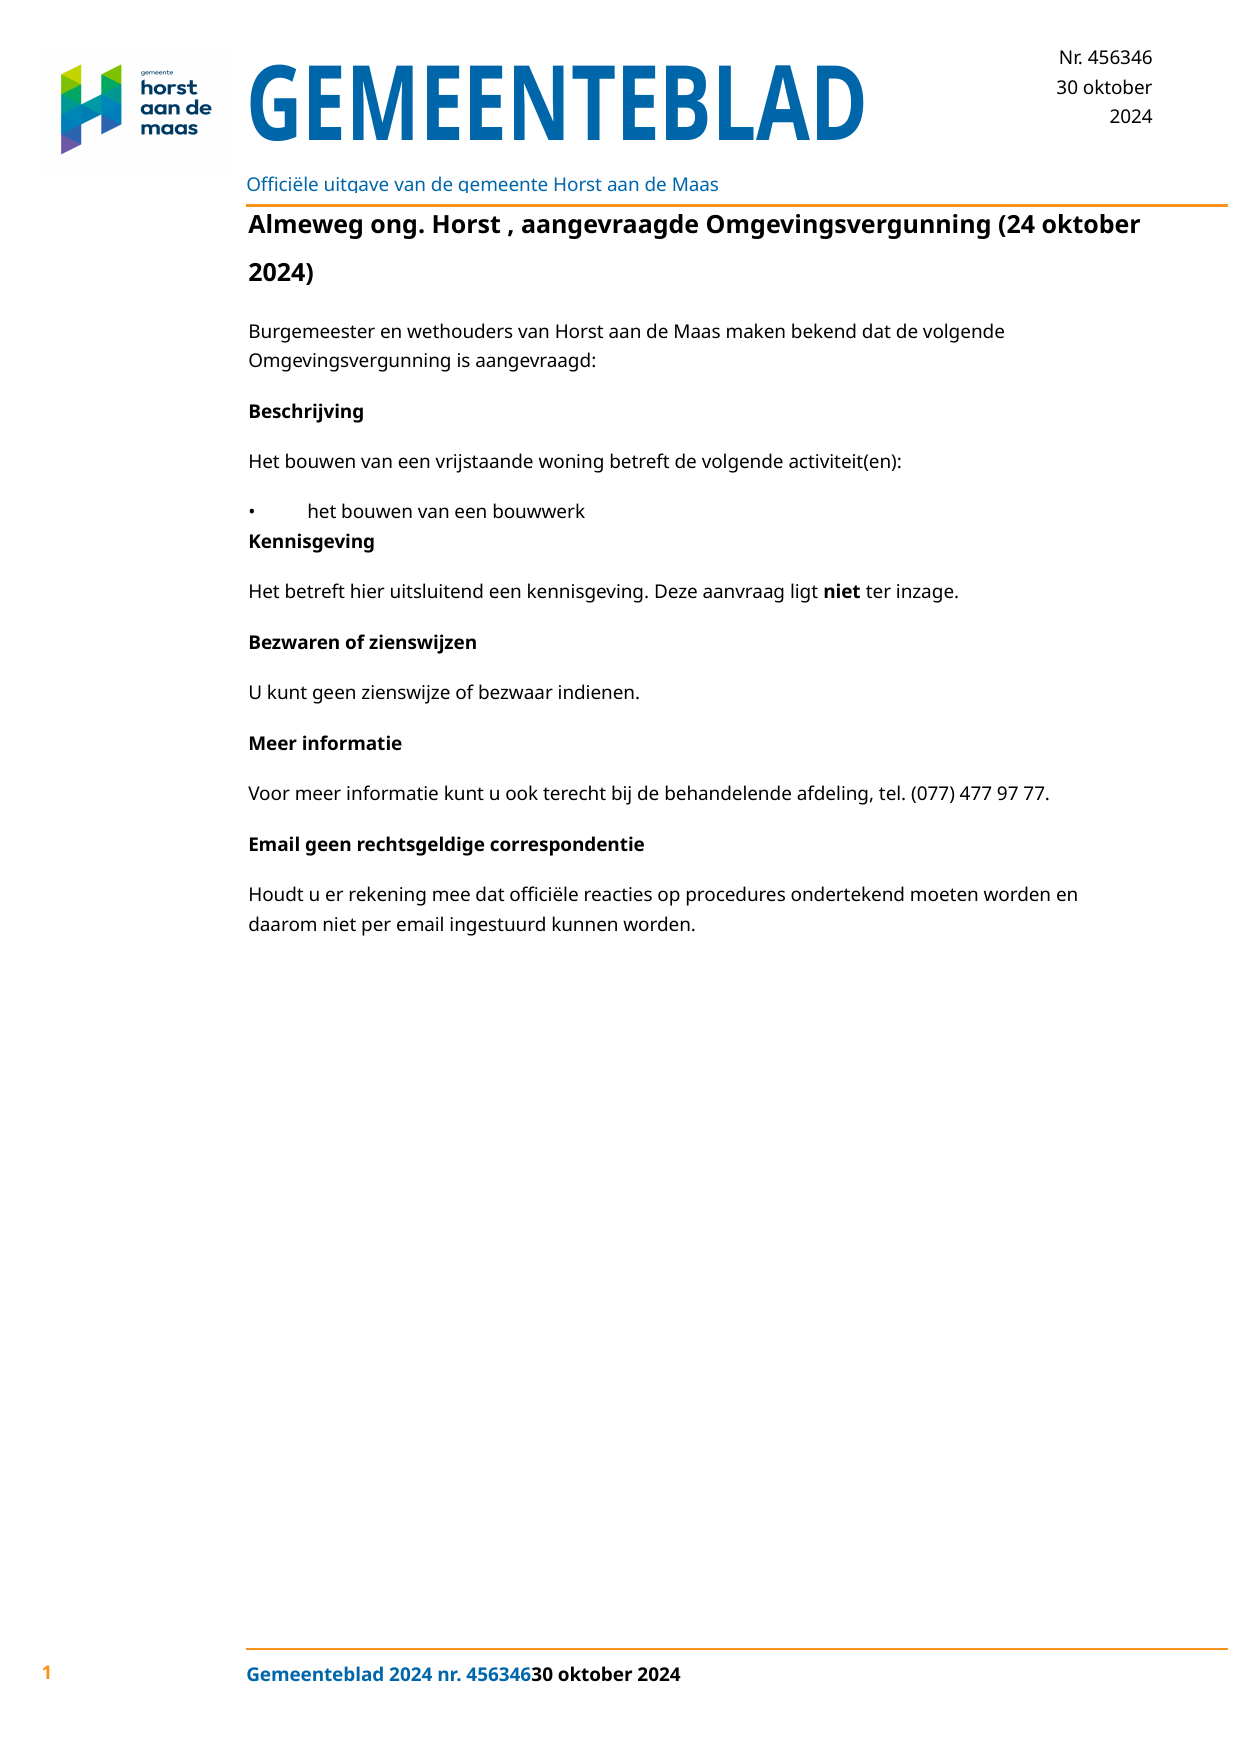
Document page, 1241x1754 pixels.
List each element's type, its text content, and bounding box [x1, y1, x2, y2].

text Burgemeester en wethouders van Horst aan de Maas maken bekend dat de volgende Omgevingsvergunning is aangevraagd: [248, 318, 1152, 373]
text Het bouwen van een vrijstaande woning betreft de volgende activiteit(en): [248, 448, 1152, 474]
text Houdt u er rekening mee dat officiële reacties op procedures ondertekend moeten worden en daarom niet per email ingestuurd kunnen worden. [248, 881, 1152, 937]
picture [41, 47, 231, 172]
text Email geen rechtsgeldige correspondentie [248, 831, 1152, 857]
text Beschrijving [248, 398, 1152, 424]
text U kunt geen zienswijze of bezwaar indienen. [248, 679, 1152, 705]
text Kennisgeving [248, 528, 1152, 554]
text Voor meer informatie kunt u ook terecht bij de behandelende afdeling, tel. (077) 477 97 77. [248, 780, 1152, 806]
list het bouwen van een bouwwerk [248, 499, 1152, 524]
text Almeweg ong. Horst , aangevraagde Omgevingsvergunning (24 oktober 2024) [248, 207, 1152, 288]
text Het betreft hier uitsluitend een kennisgeving. Deze aanvraag ligt niet ter inzage. [248, 579, 1152, 604]
text Meer informatie [248, 730, 1152, 756]
text Bezwaren of zienswijzen [248, 629, 1152, 655]
